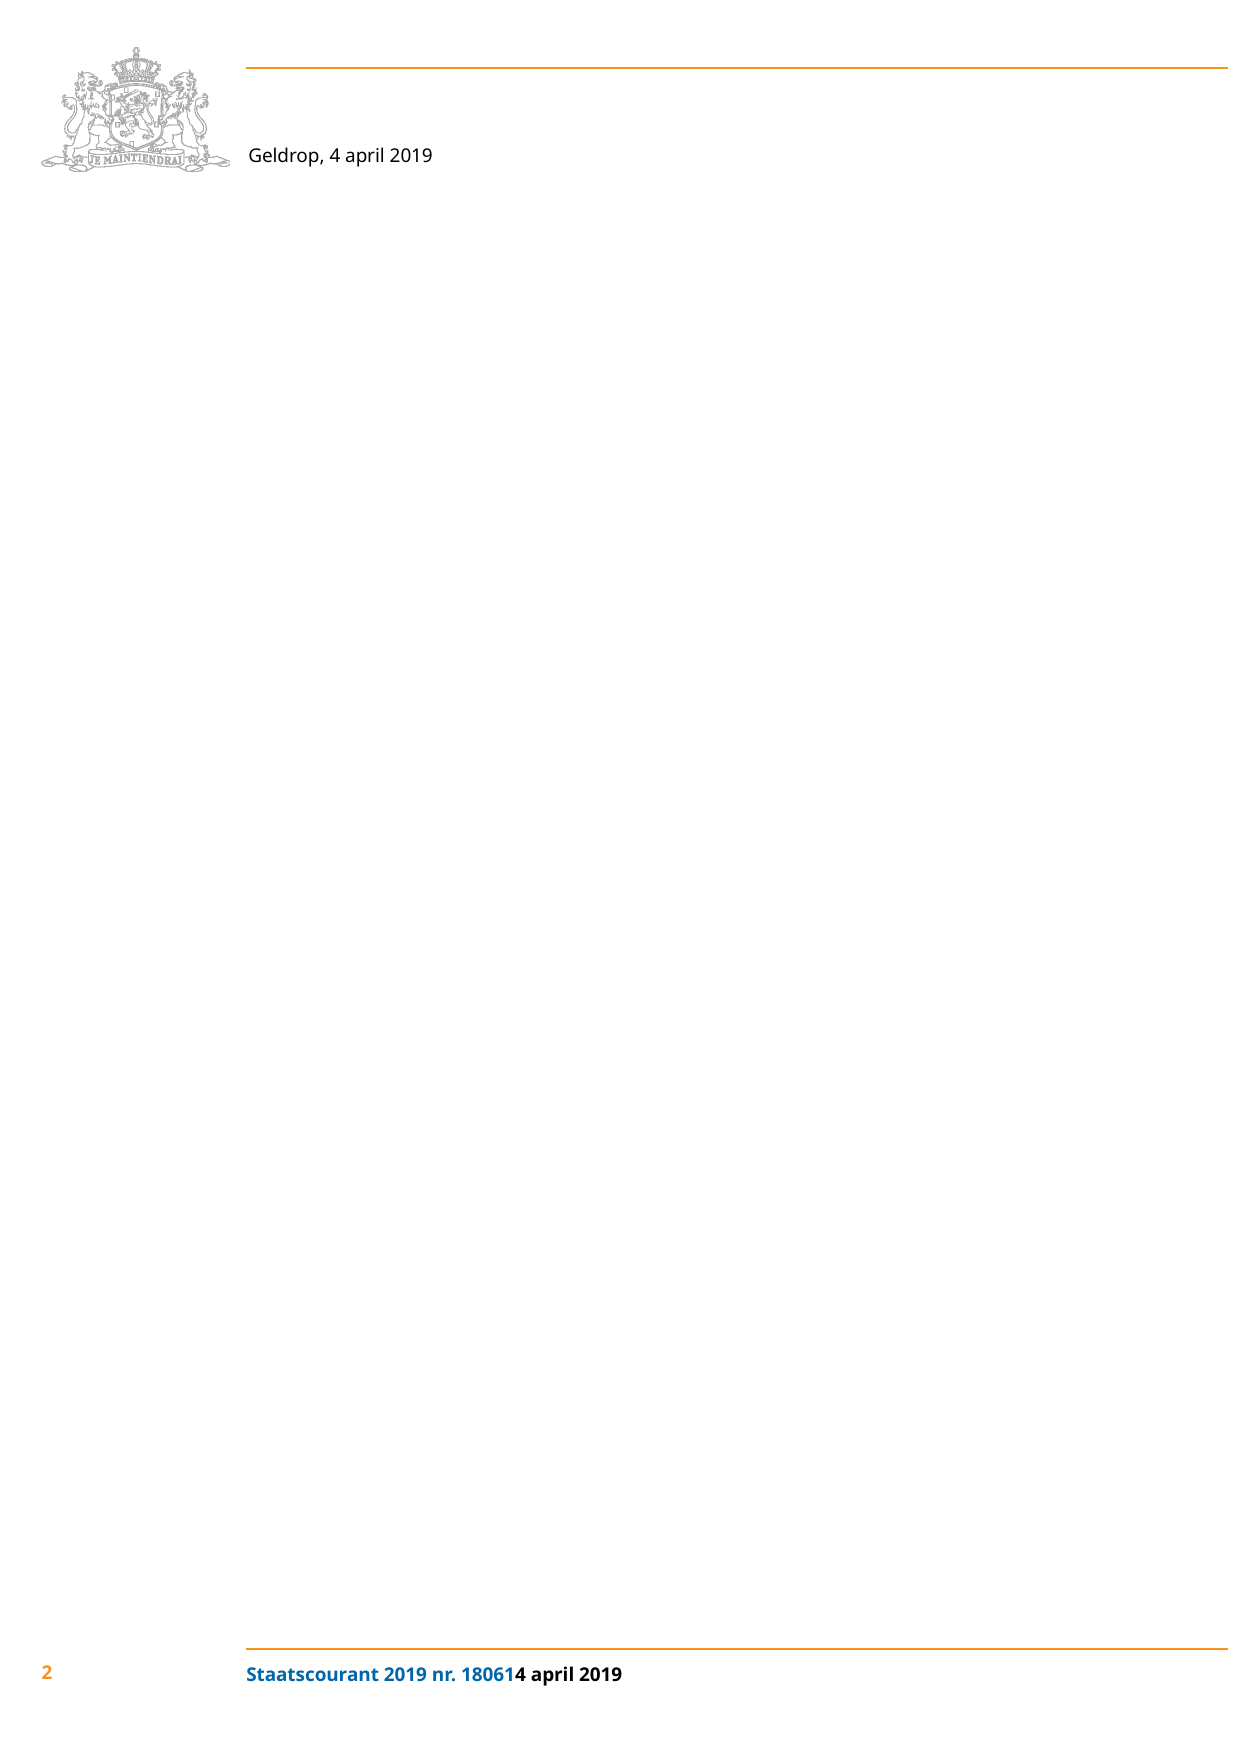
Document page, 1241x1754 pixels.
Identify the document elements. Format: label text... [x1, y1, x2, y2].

picture [41, 47, 231, 172]
text Geldrop, 4 april 2019 [248, 143, 1152, 168]
